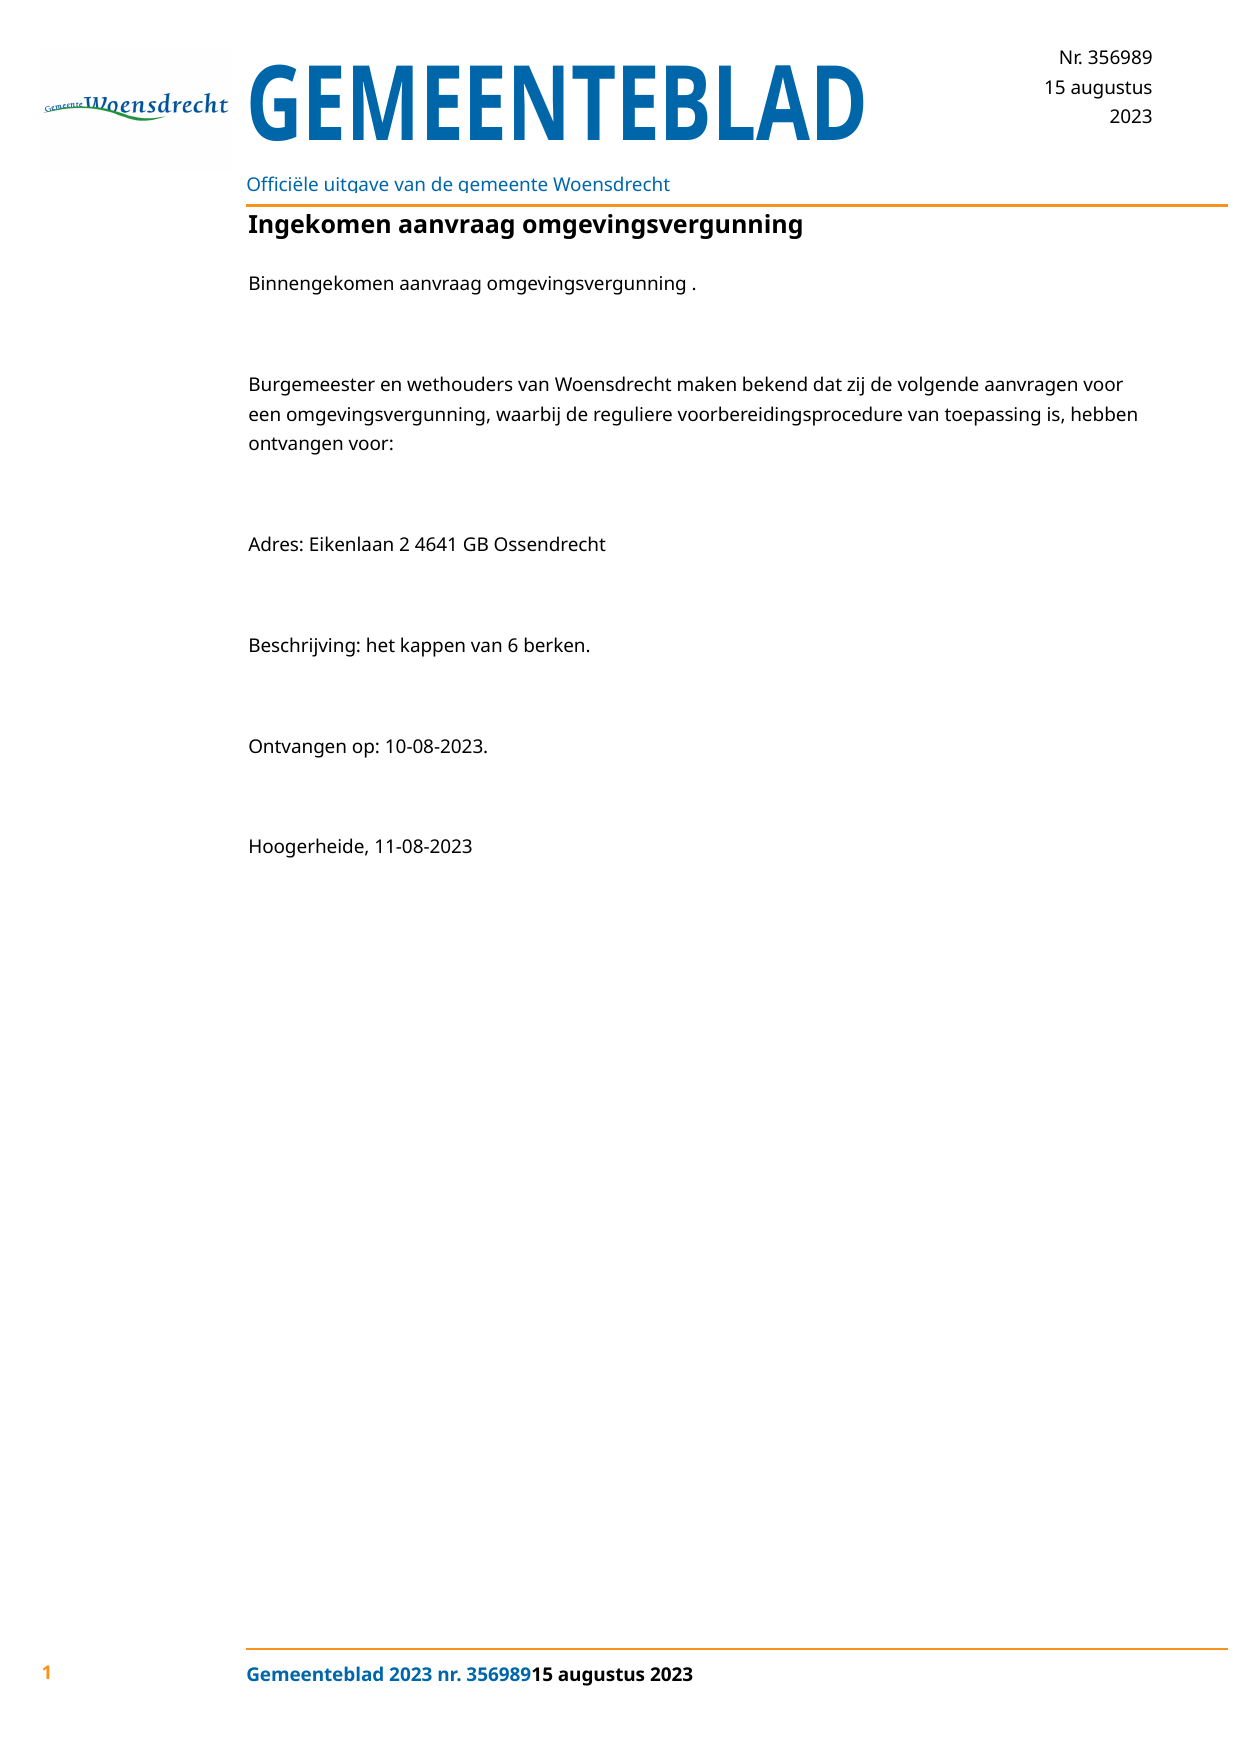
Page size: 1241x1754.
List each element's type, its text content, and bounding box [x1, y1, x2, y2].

text Hoogerheide, 11-08-2023 [248, 834, 1152, 859]
text Adres: Eikenlaan 2 4641 GB Ossendrecht [248, 531, 1152, 557]
picture [41, 47, 231, 172]
text Ontvangen op: 10-08-2023. [248, 733, 1152, 758]
text Ingekomen aanvraag omgevingsvergunning [248, 207, 1152, 241]
text Burgemeester en wethouders van Woensdrecht maken bekend dat zij de volgende aanvragen voor een omgevingsvergunning, waarbij de reguliere voorbereidingsprocedure van toepassing is, hebben ontvangen voor: [248, 371, 1152, 456]
text Binnengekomen aanvraag omgevingsvergunning . [248, 270, 1152, 296]
text Beschrijving: het kappen van 6 berken. [248, 632, 1152, 658]
